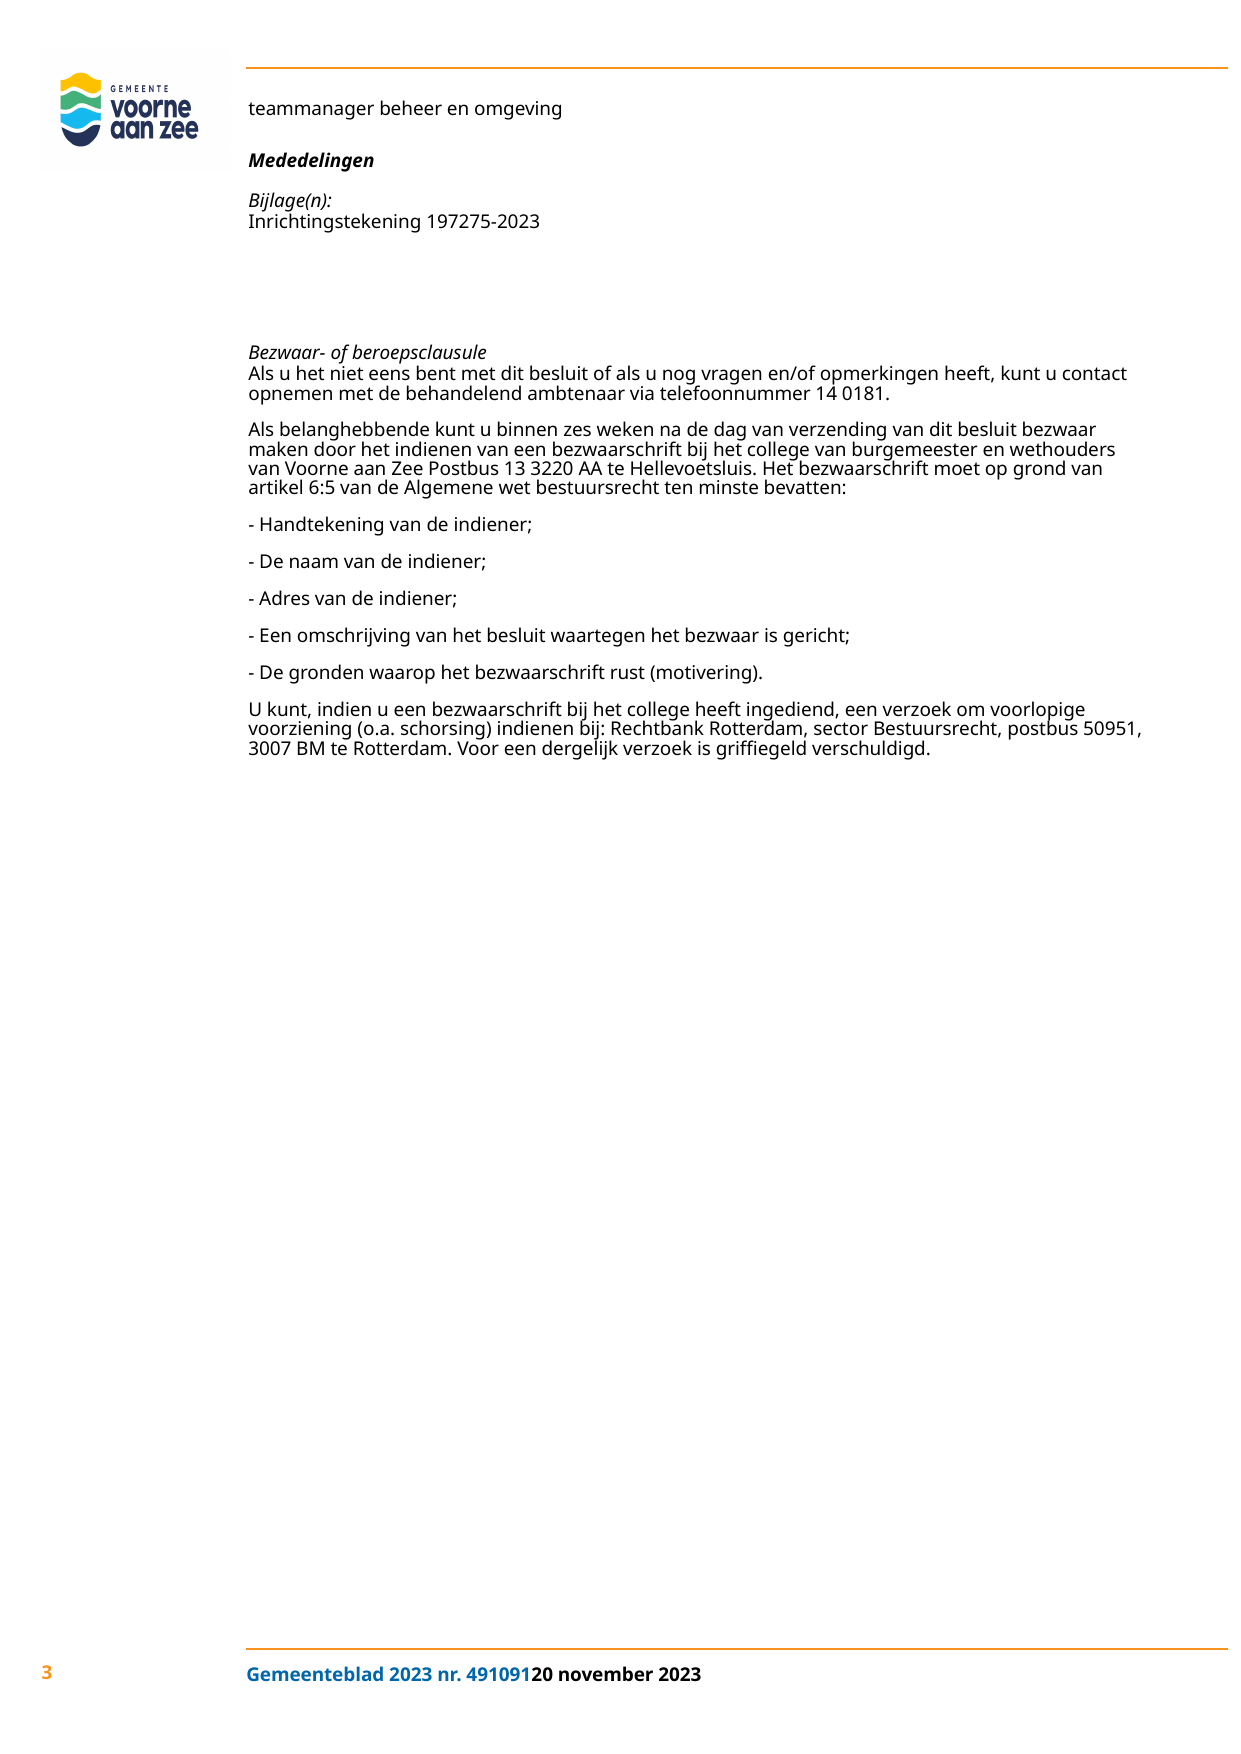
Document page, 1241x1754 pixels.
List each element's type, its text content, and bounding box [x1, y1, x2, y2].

text Als u het niet eens bent met dit besluit of als u nog vragen en/of opmerkingen heeft, kunt u contact opnemen met de behandelend ambtenaar via telefoonnummer 14 0181. [248, 365, 1152, 404]
picture [41, 47, 231, 172]
text - Handtekening van de indiener; [248, 516, 1152, 536]
text Bijlage(n): [248, 187, 1152, 213]
text Inrichtingstekening 197275-2023 [248, 213, 1152, 232]
text - De gronden waarop het bezwaarschrift rust (motivering). [248, 664, 1152, 683]
text - Adres van de indiener; [248, 590, 1152, 609]
text U kunt, indien u een bezwaarschrift bij het college heeft ingediend, een verzoek om voorlopige voorziening (o.a. schorsing) indienen bij: Rechtbank Rotterdam, sector Bestuursrecht, postbus 50951, 3007 BM te Rotterdam. Voor een dergelijk verzoek is griffiegeld verschuldigd. [248, 701, 1152, 759]
text - Een omschrijving van het besluit waartegen het bezwaar is gericht; [248, 627, 1152, 646]
text Mededelingen [248, 148, 1152, 173]
text Bezwaar- of beroepsclausule [248, 339, 1152, 365]
text Als belanghebbende kunt u binnen zes weken na de dag van verzending van dit besluit bezwaar maken door het indienen van een bezwaarschrift bij het college van burgemeester en wethouders van Voorne aan Zee Postbus 13 3220 AA te Hellevoetsluis. Het bezwaarschrift moet op grond van artikel 6:5 van de Algemene wet bestuursrecht ten minste bevatten: [248, 421, 1152, 498]
text teammanager beheer en omgeving [248, 95, 1152, 121]
text - De naam van de indiener; [248, 553, 1152, 572]
